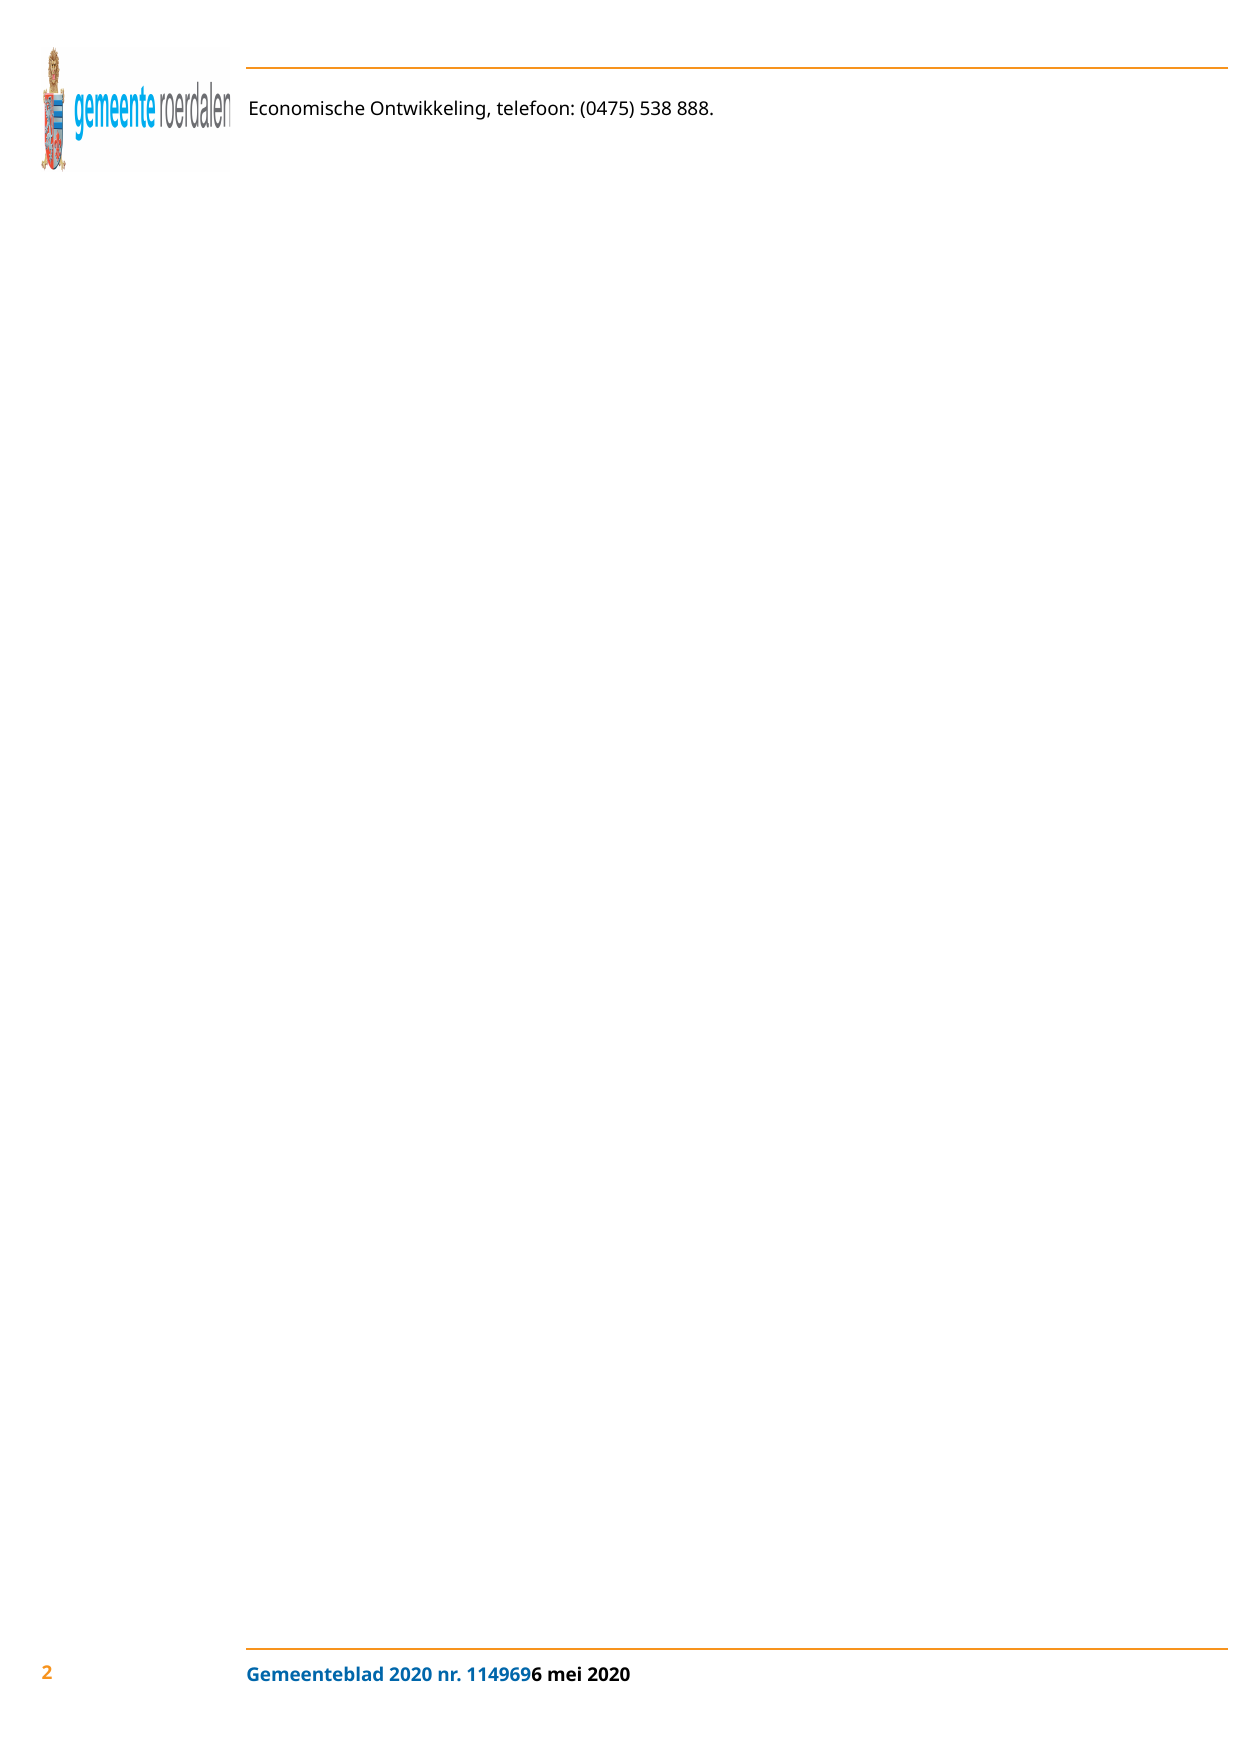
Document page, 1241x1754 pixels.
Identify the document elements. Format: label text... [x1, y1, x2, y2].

picture [41, 47, 231, 172]
text Economische Ontwikkeling, telefoon: (0475) 538 888. [248, 95, 1152, 121]
